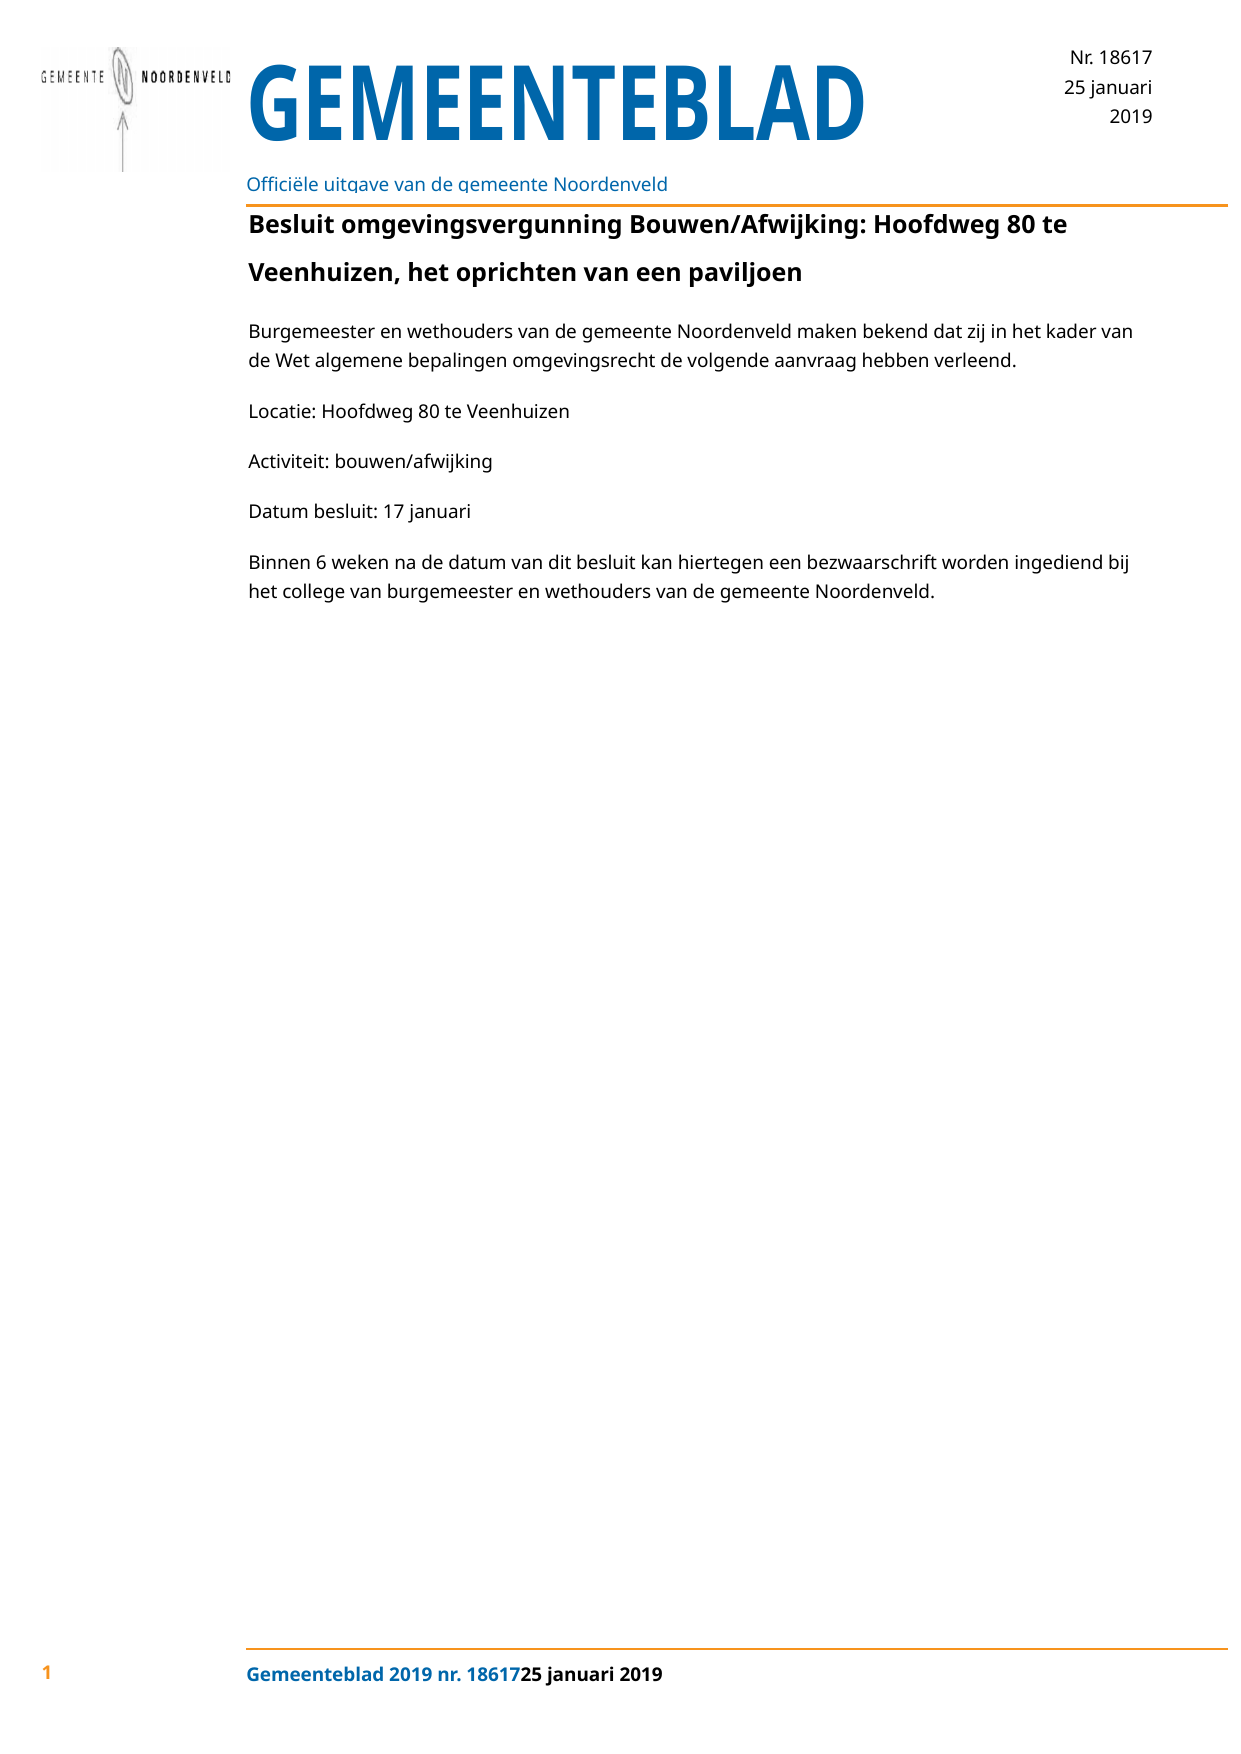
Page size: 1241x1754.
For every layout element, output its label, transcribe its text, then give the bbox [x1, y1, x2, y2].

text Besluit omgevingsvergunning Bouwen/Afwijking: Hoofdweg 80 te Veenhuizen, het oprichten van een paviljoen [248, 207, 1152, 288]
text Activiteit: bouwen/afwijking [248, 448, 1152, 474]
picture [41, 47, 231, 172]
text Burgemeester en wethouders van de gemeente Noordenveld maken bekend dat zij in het kader van de Wet algemene bepalingen omgevingsrecht de volgende aanvraag hebben verleend. [248, 318, 1152, 373]
text Binnen 6 weken na de datum van dit besluit kan hiertegen een bezwaarschrift worden ingediend bij het college van burgemeester en wethouders van de gemeente Noordenveld. [248, 549, 1152, 604]
text Datum besluit: 17 januari [248, 499, 1152, 524]
text Locatie: Hoofdweg 80 te Veenhuizen [248, 398, 1152, 424]
